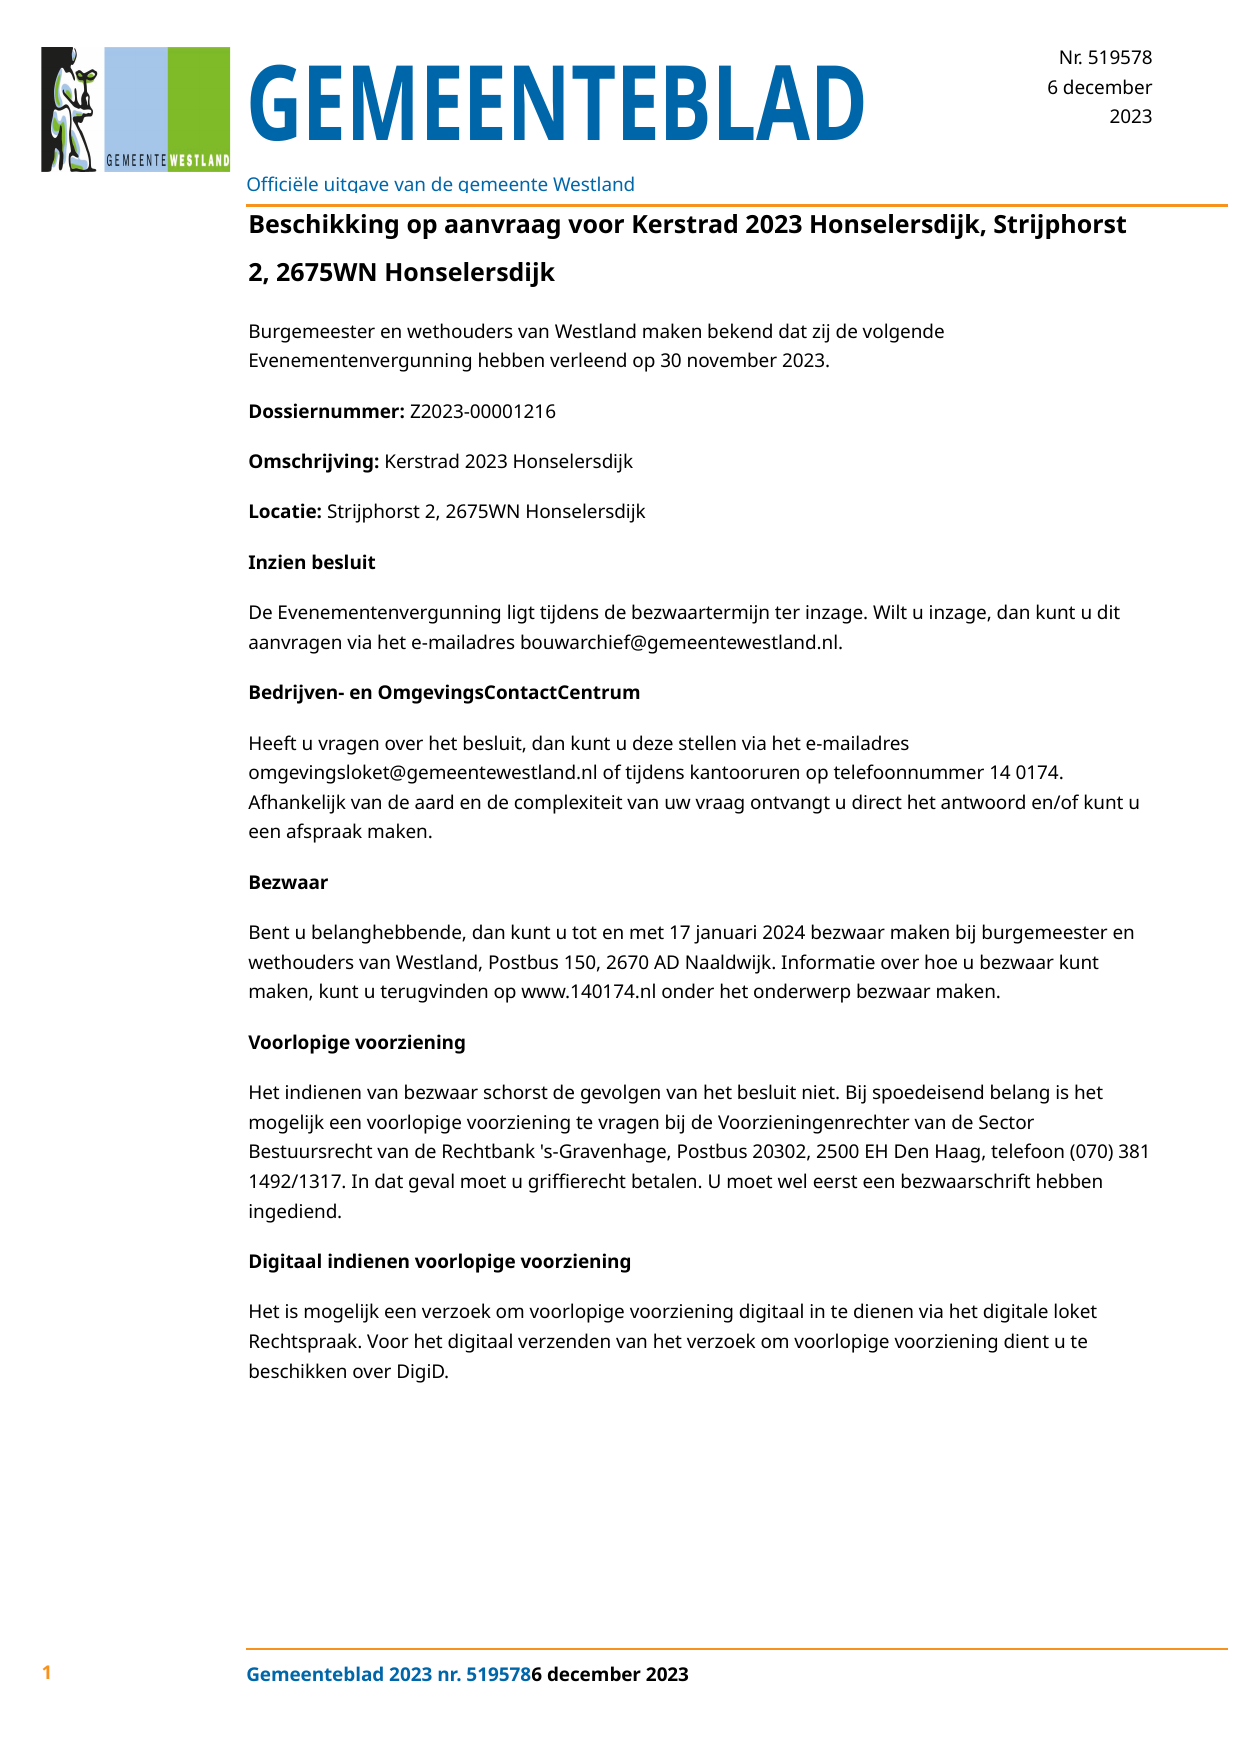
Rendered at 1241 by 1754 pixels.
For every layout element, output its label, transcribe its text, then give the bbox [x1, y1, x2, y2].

text Bedrijven- en OmgevingsContactCentrum [248, 679, 1152, 705]
text Locatie: Strijphorst 2, 2675WN Honselersdijk [248, 499, 1152, 524]
text Bent u belanghebbende, dan kunt u tot en met 17 januari 2024 bezwaar maken bij burgemeester en wethouders van Westland, Postbus 150, 2670 AD Naaldwijk. Informatie over hoe u bezwaar kunt maken, kunt u terugvinden op www.140174.nl onder het onderwerp bezwaar maken. [248, 919, 1152, 1004]
picture [41, 47, 231, 172]
text Dossiernummer: Z2023-00001216 [248, 398, 1152, 424]
text Het is mogelijk een verzoek om voorlopige voorziening digitaal in te dienen via het digitale loket Rechtspraak. Voor het digitaal verzenden van het verzoek om voorlopige voorziening dient u te beschikken over DigiD. [248, 1299, 1152, 1384]
text Inzien besluit [248, 549, 1152, 575]
text Beschikking op aanvraag voor Kerstrad 2023 Honselersdijk, Strijphorst 2, 2675WN Honselersdijk [248, 207, 1152, 288]
text Omschrijving: Kerstrad 2023 Honselersdijk [248, 448, 1152, 474]
text Heeft u vragen over het besluit, dan kunt u deze stellen via het e-mailadres omgevingsloket@gemeentewestland.nl of tijdens kantooruren op telefoonnummer 14 0174. Afhankelijk van de aard en de complexiteit van uw vraag ontvangt u direct het antwoord en/of kunt u een afspraak maken. [248, 730, 1152, 844]
text Burgemeester en wethouders van Westland maken bekend dat zij de volgende Evenementenvergunning hebben verleend op 30 november 2023. [248, 318, 1152, 373]
text Digitaal indienen voorlopige voorziening [248, 1248, 1152, 1274]
text Bezwaar [248, 869, 1152, 895]
text Het indienen van bezwaar schorst de gevolgen van het besluit niet. Bij spoedeisend belang is het mogelijk een voorlopige voorziening te vragen bij de Voorzieningenrechter van de Sector Bestuursrecht van de Rechtbank 's-Gravenhage, Postbus 20302, 2500 EH Den Haag, telefoon (070) 381 1492/1317. In dat geval moet u griffierecht betalen. U moet wel eerst een bezwaarschrift hebben ingediend. [248, 1079, 1152, 1224]
text Voorlopige voorziening [248, 1029, 1152, 1055]
text De Evenementenvergunning ligt tijdens de bezwaartermijn ter inzage. Wilt u inzage, dan kunt u dit aanvragen via het e-mailadres bouwarchief@gemeentewestland.nl. [248, 599, 1152, 655]
